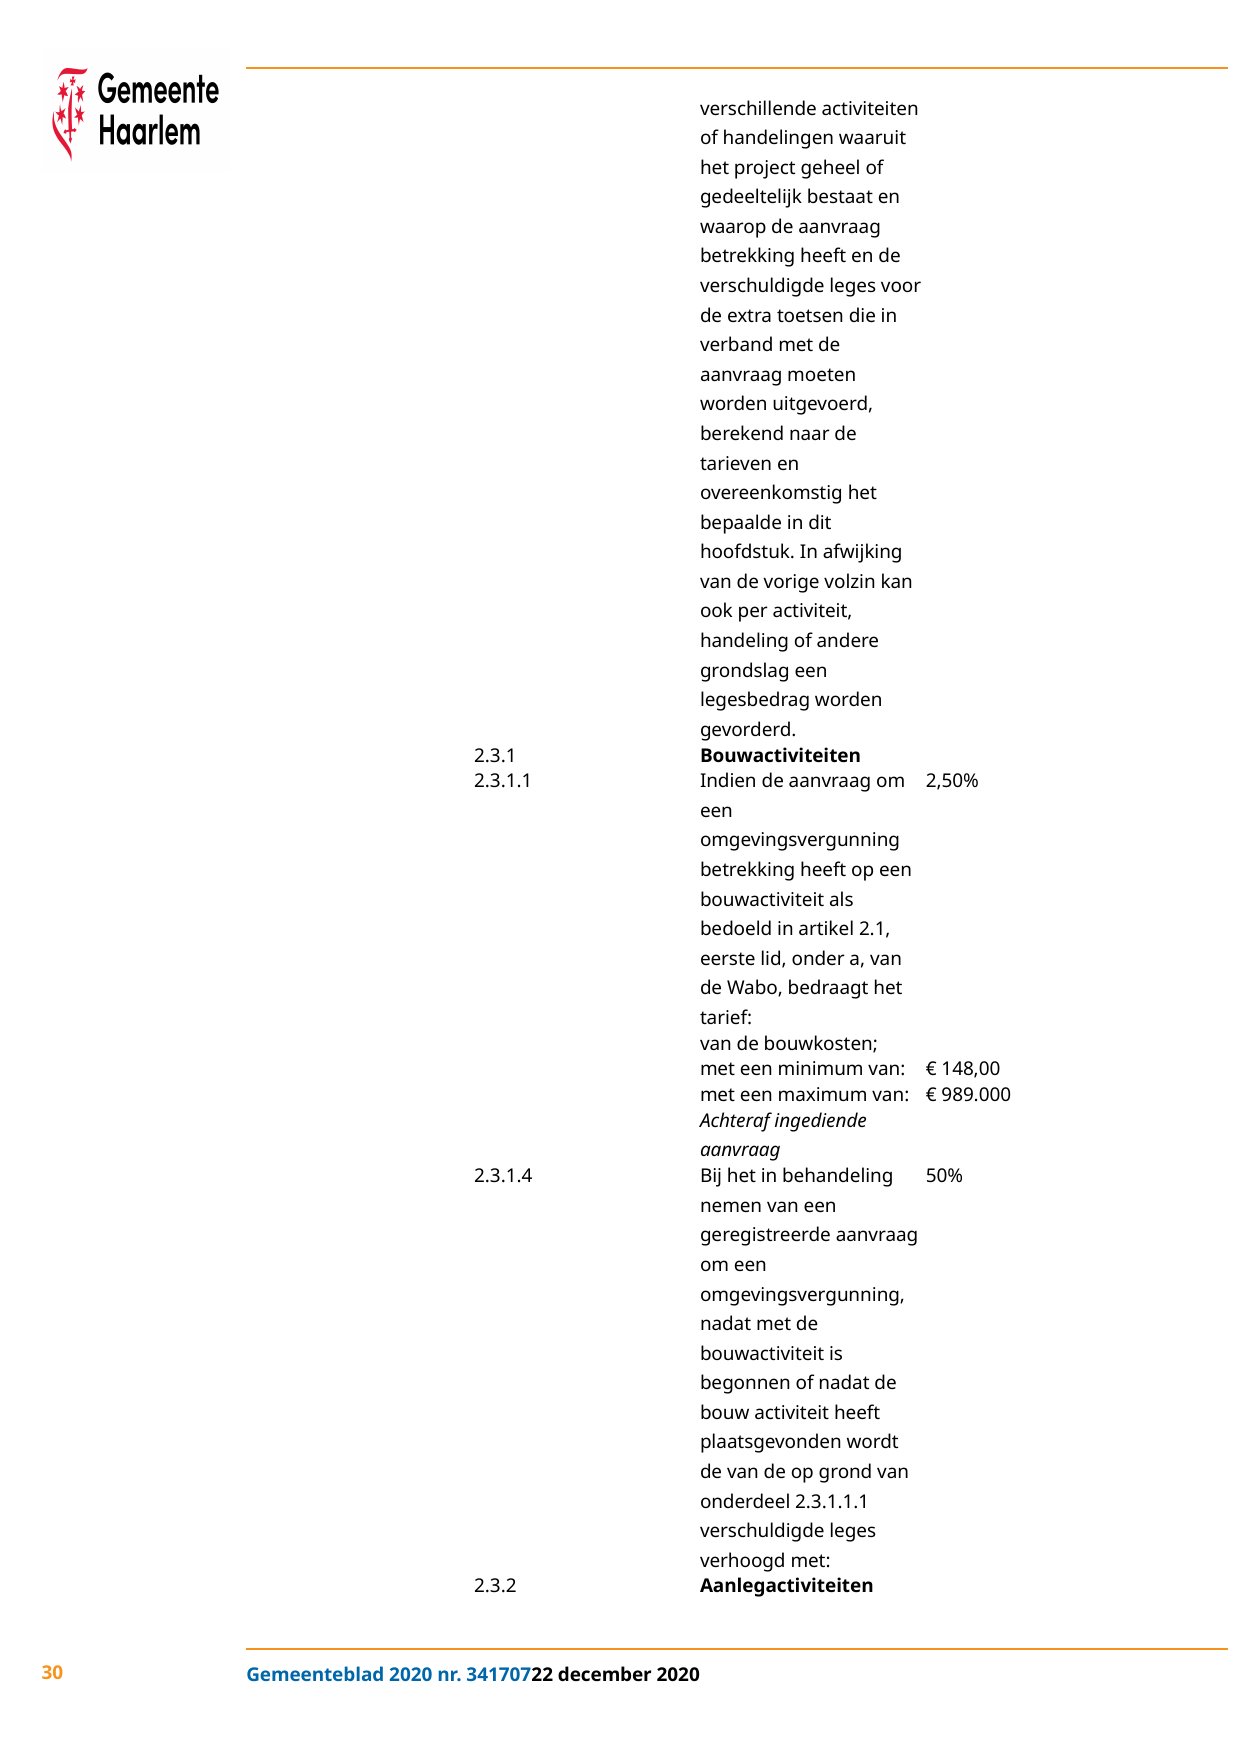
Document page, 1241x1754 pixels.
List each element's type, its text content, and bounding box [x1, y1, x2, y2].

table_cell [926, 742, 1152, 767]
table_cell 2.3.1 [474, 742, 700, 767]
table_cell € 989.000 [926, 1081, 1152, 1107]
table_cell [474, 1030, 700, 1056]
table_cell met een minimum van: [700, 1056, 926, 1081]
table_cell verschillende activiteiten of handelingen waaruit het project geheel of gedeeltelijk bestaat en waarop de aanvraag betrekking heeft en de verschuldigde leges voor de extra toetsen die in verband met de aanvraag moeten worden uitgevoerd, berekend naar de tarieven en overeenkomstig het bepaalde in dit hoofdstuk. In afwijking van de vorige volzin kan ook per activiteit, handeling of andere grondslag een legesbedrag worden gevorderd. [700, 95, 926, 742]
table_cell 2.3.1.4 [474, 1163, 700, 1573]
picture [41, 47, 231, 172]
table_cell Bij het in behandeling nemen van een geregistreerde aanvraag om een omgevingsvergunning, nadat met de bouwactiviteit is begonnen of nadat de bouw activiteit heeft plaatsgevonden wordt de van de op grond van onderdeel 2.3.1.1.1 verschuldigde leges verhoogd met: [700, 1163, 926, 1573]
table_cell Aanlegactiviteiten [700, 1573, 926, 1598]
table_cell [248, 1163, 474, 1573]
table_cell [926, 1030, 1152, 1056]
table_cell met een maximum van: [700, 1081, 926, 1107]
table_cell [248, 1573, 474, 1598]
table_cell Achteraf ingediende aanvraag [700, 1107, 926, 1162]
table_cell [248, 1081, 474, 1107]
table_cell 2.3.2 [474, 1573, 700, 1598]
table_cell 2.3.1.1 [474, 768, 700, 1030]
table_cell [474, 1056, 700, 1081]
table_cell [248, 95, 474, 742]
table_cell 2,50% [926, 768, 1152, 1030]
table_cell Bouwactiviteiten [700, 742, 926, 767]
table_cell [926, 1573, 1152, 1598]
table_cell [248, 1056, 474, 1081]
table_cell [248, 1107, 474, 1162]
table_cell 50% [926, 1163, 1152, 1573]
table_cell Indien de aanvraag om een omgevingsvergunning betrekking heeft op een bouwactiviteit als bedoeld in artikel 2.1, eerste lid, onder a, van de Wabo, bedraagt het tarief: [700, 768, 926, 1030]
table_cell [248, 768, 474, 1030]
table_cell [474, 1107, 700, 1162]
table_cell [474, 1081, 700, 1107]
table_cell van de bouwkosten; [700, 1030, 926, 1056]
table_cell [248, 1030, 474, 1056]
table_cell [248, 742, 474, 767]
table_cell [474, 95, 700, 742]
table_cell [926, 95, 1152, 742]
table_cell [926, 1107, 1152, 1162]
table_cell € 148,00 [926, 1056, 1152, 1081]
